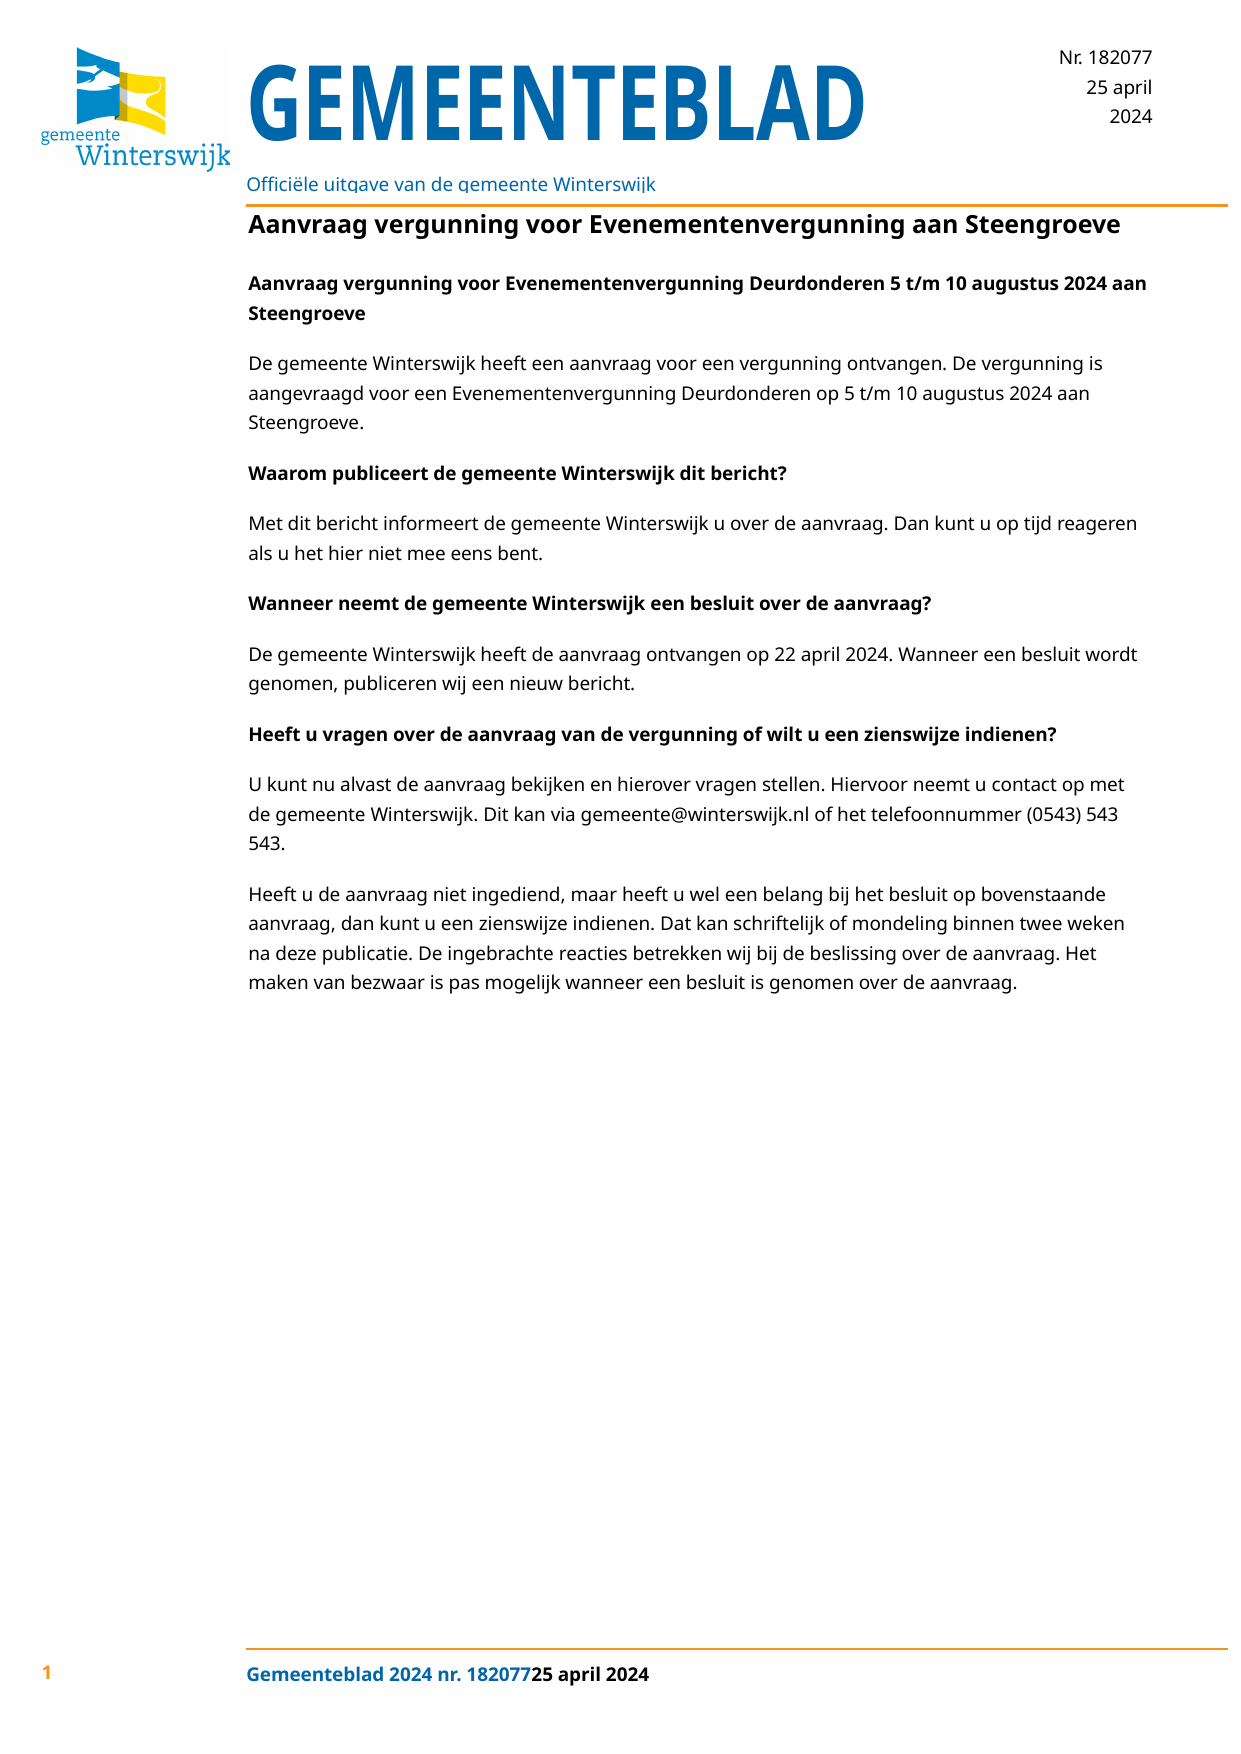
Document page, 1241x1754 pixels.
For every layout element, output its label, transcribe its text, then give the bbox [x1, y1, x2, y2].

text Aanvraag vergunning voor Evenementenvergunning Deurdonderen 5 t/m 10 augustus 2024 aan Steengroeve [248, 270, 1152, 326]
text Heeft u de aanvraag niet ingediend, maar heeft u wel een belang bij het besluit op bovenstaande aanvraag, dan kunt u een zienswijze indienen. Dat kan schriftelijk of mondeling binnen twee weken na deze publicatie. De ingebrachte reacties betrekken wij bij de beslissing over de aanvraag. Het maken van bezwaar is pas mogelijk wanneer een besluit is genomen over de aanvraag. [248, 881, 1152, 995]
text Wanneer neemt de gemeente Winterswijk een besluit over de aanvraag? [248, 590, 1152, 616]
text De gemeente Winterswijk heeft een aanvraag voor een vergunning ontvangen. De vergunning is aangevraagd voor een Evenementenvergunning Deurdonderen op 5 t/m 10 augustus 2024 aan Steengroeve. [248, 350, 1152, 435]
text Waarom publiceert de gemeente Winterswijk dit bericht? [248, 460, 1152, 486]
text U kunt nu alvast de aanvraag bekijken en hierover vragen stellen. Hiervoor neemt u contact op met de gemeente Winterswijk. Dit kan via gemeente@winterswijk.nl of het telefoonnummer (0543) 543 543. [248, 771, 1152, 856]
picture [225, 153, 231, 162]
text De gemeente Winterswijk heeft de aanvraag ontvangen op 22 april 2024. Wanneer een besluit wordt genomen, publiceren wij een nieuw bericht. [248, 641, 1152, 696]
text Aanvraag vergunning voor Evenementenvergunning aan Steengroeve [248, 207, 1152, 241]
text Heeft u vragen over de aanvraag van de vergunning of wilt u een zienswijze indienen? [248, 721, 1152, 746]
text Met dit bericht informeert de gemeente Winterswijk u over de aanvraag. Dan kunt u op tijd reageren als u het hier niet mee eens bent. [248, 510, 1152, 566]
picture [41, 47, 231, 172]
